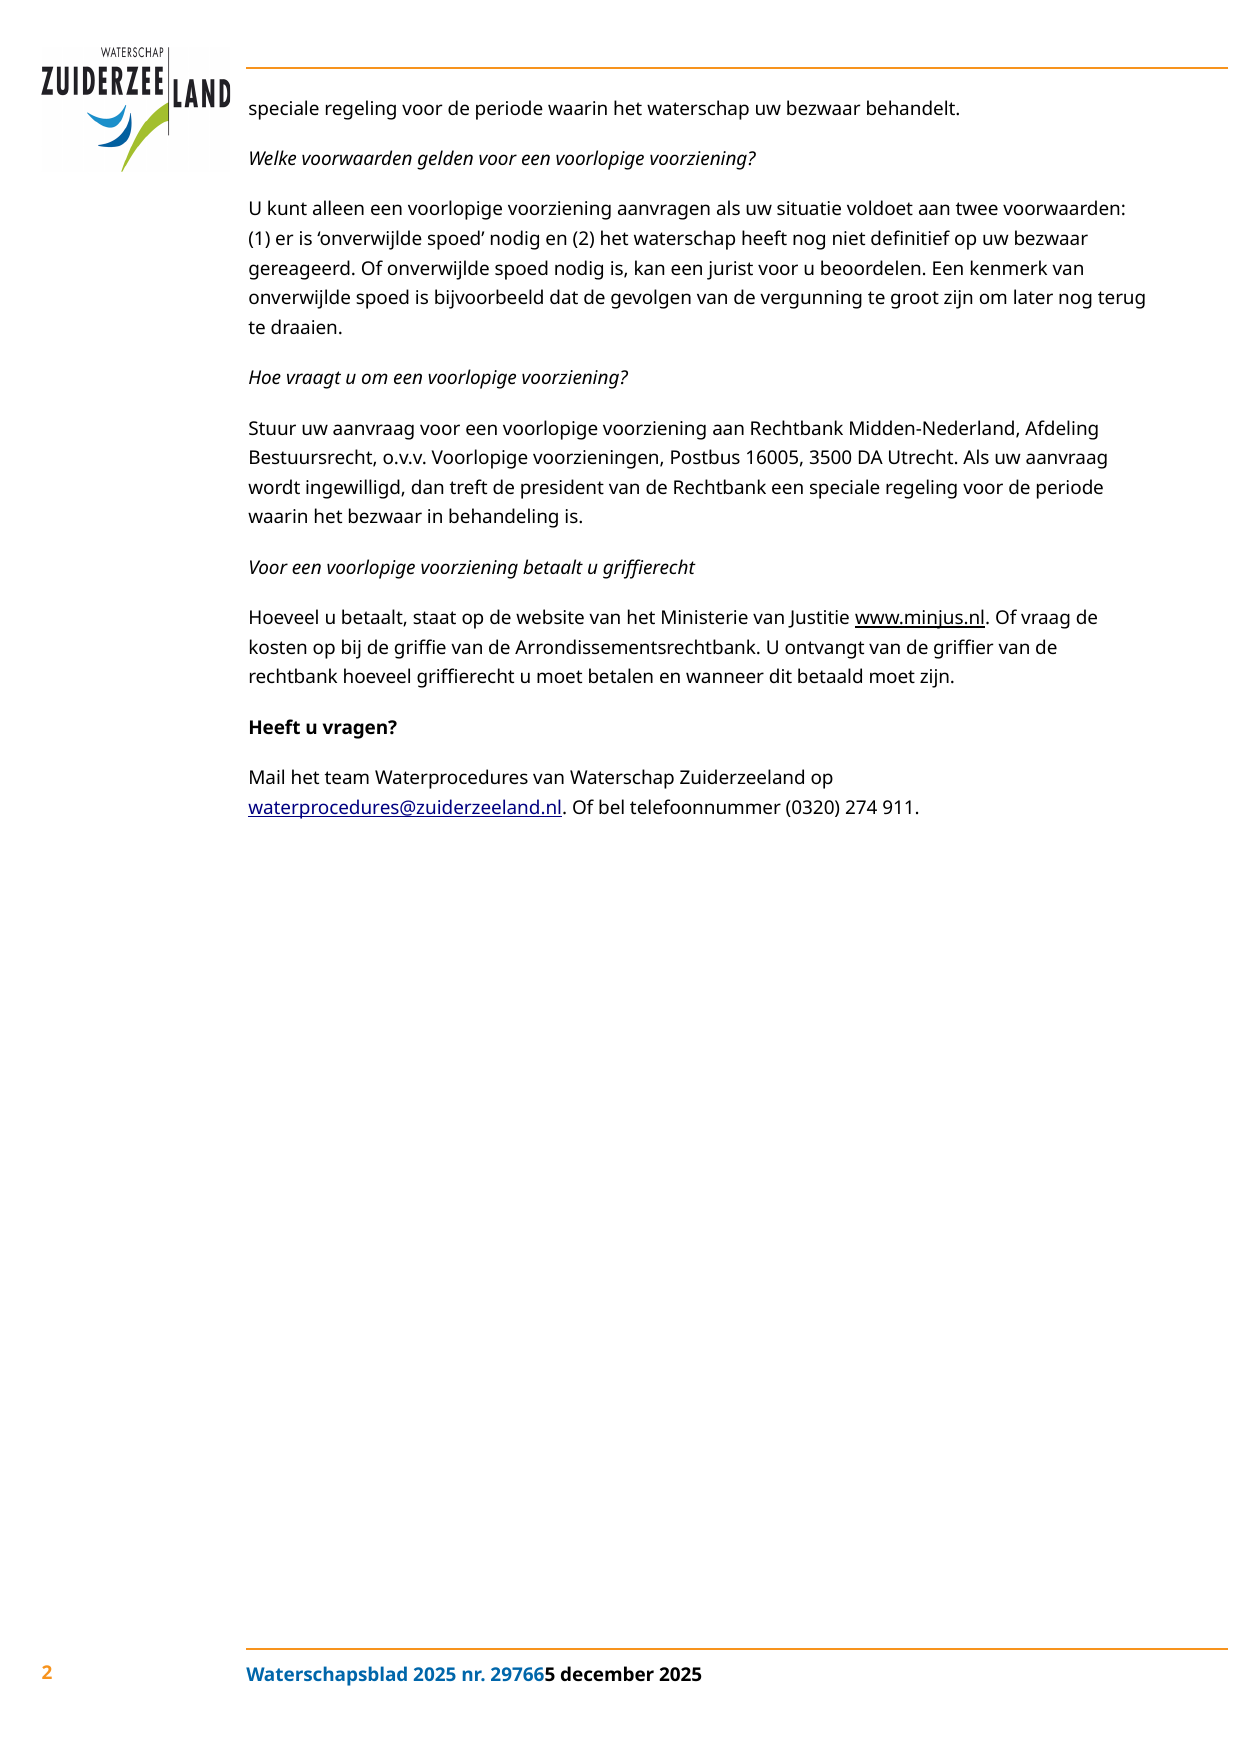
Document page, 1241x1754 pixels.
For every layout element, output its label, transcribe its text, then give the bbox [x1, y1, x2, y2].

text Hoe vraagt u om een voorlopige voorziening? [248, 364, 1152, 390]
text Heeft u vragen? [248, 714, 1152, 740]
text Hoeveel u betaalt, staat op de website van het Ministerie van Justitie www.minjus.nl. Of vraag de kosten op bij de griffie van de Arrondissementsrechtbank. U ontvangt van de griffier van de rechtbank hoeveel griffierecht u moet betalen en wanneer dit betaald moet zijn. [248, 604, 1152, 689]
text Stuur uw aanvraag voor een voorlopige voorziening aan Rechtbank Midden-Nederland, Afdeling Bestuursrecht, o.v.v. Voorlopige voorzieningen, Postbus 16005, 3500 DA Utrecht. Als uw aanvraag wordt ingewilligd, dan treft de president van de Rechtbank een speciale regeling voor de periode waarin het bezwaar in behandeling is. [248, 415, 1152, 529]
text Welke voorwaarden gelden voor een voorlopige voorziening? [248, 145, 1152, 171]
text speciale regeling voor de periode waarin het waterschap uw bezwaar behandelt. [248, 95, 1152, 121]
text U kunt alleen een voorlopige voorziening aanvragen als uw situatie voldoet aan twee voorwaarden: (1) er is ‘onverwijlde spoed’ nodig en (2) het waterschap heeft nog niet definitief op uw bezwaar gereageerd. Of onverwijlde spoed nodig is, kan een jurist voor u beoordelen. Een kenmerk van onverwijlde spoed is bijvoorbeeld dat de gevolgen van de vergunning te groot zijn om later nog terug te draaien. [248, 196, 1152, 340]
picture [41, 47, 231, 172]
text Mail het team Waterprocedures van Waterschap Zuiderzeeland op waterprocedures@zuiderzeeland.nl. Of bel telefoonnummer (0320) 274 911. [248, 764, 1152, 820]
text Voor een voorlopige voorziening betaalt u griffierecht [248, 554, 1152, 580]
